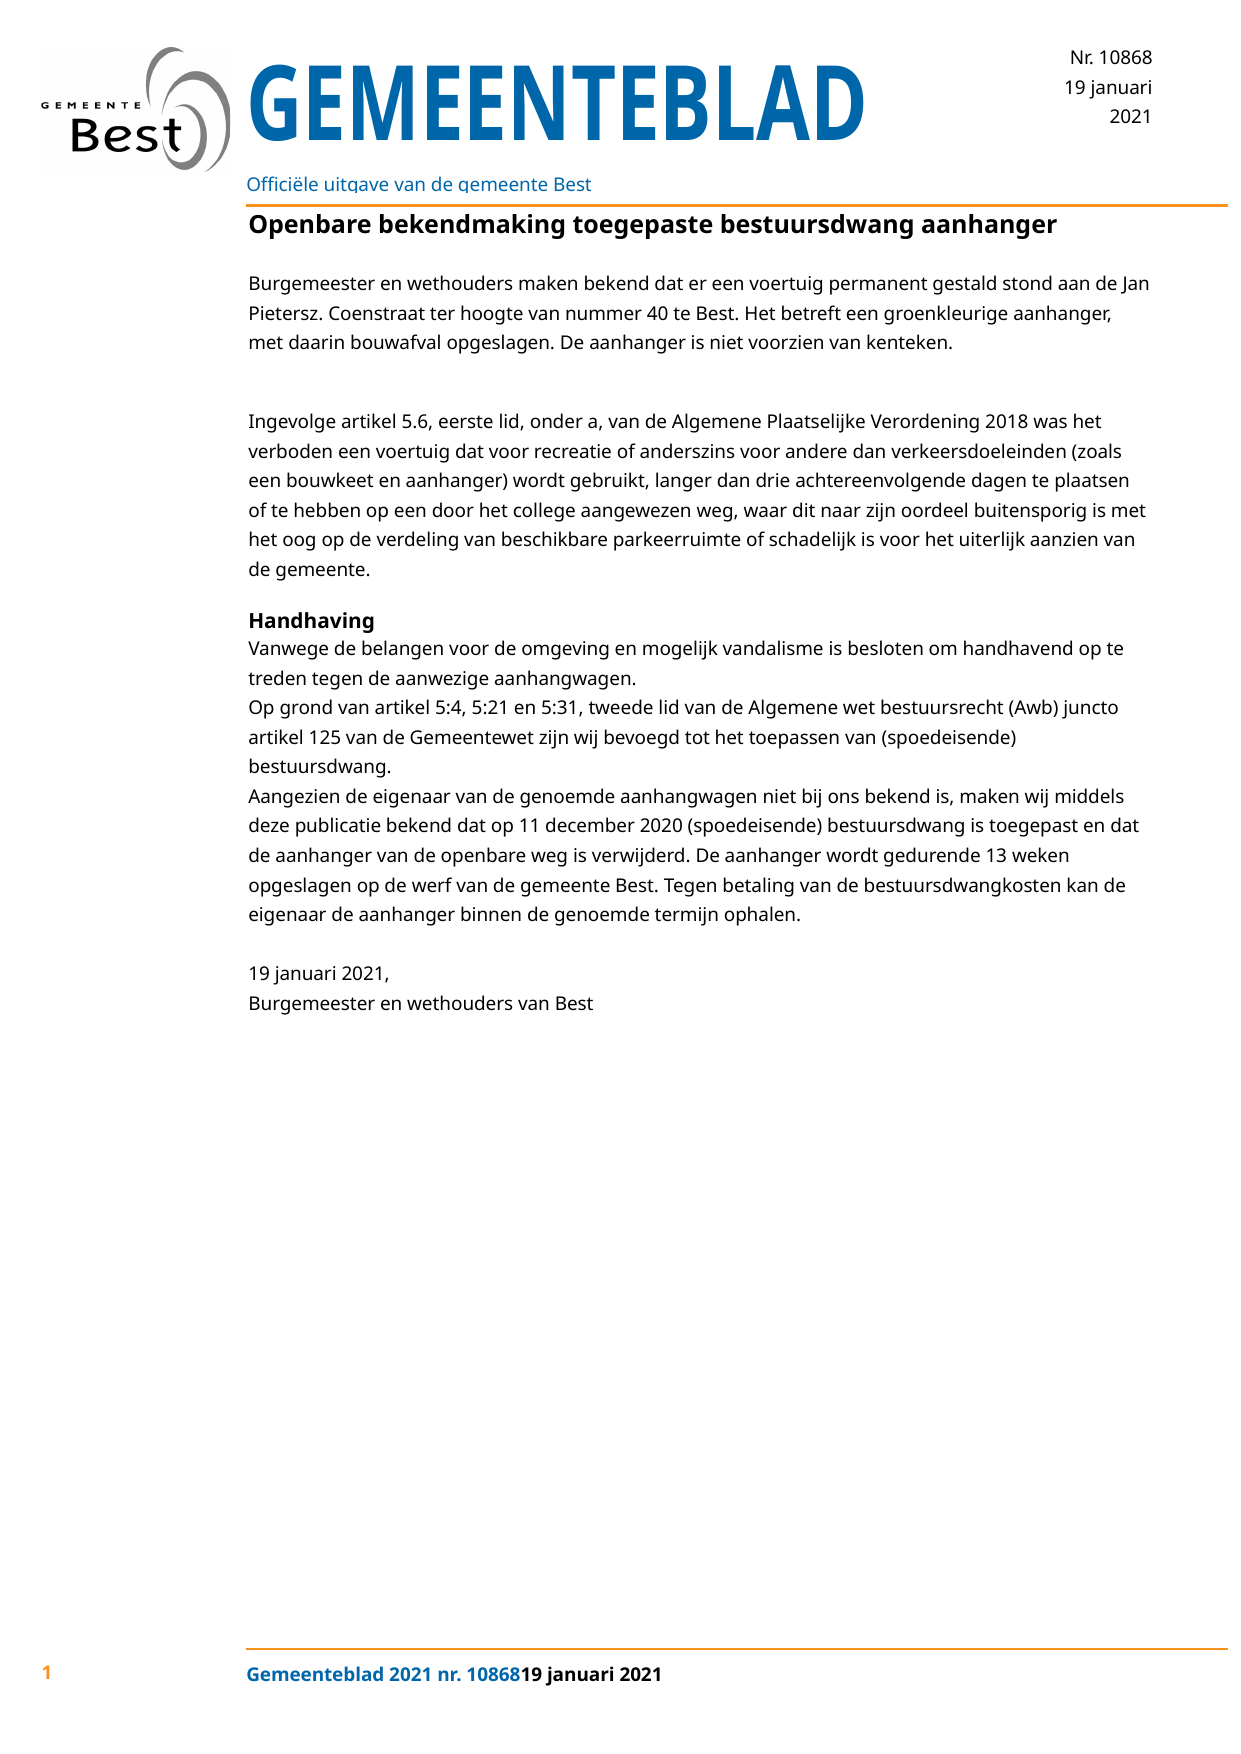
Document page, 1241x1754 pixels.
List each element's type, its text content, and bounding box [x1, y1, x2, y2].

text Vanwege de belangen voor de omgeving en mogelijk vandalisme is besloten om handhavend op te treden tegen de aanwezige aanhangwagen. [248, 635, 1152, 690]
text Openbare bekendmaking toegepaste bestuursdwang aanhanger [248, 207, 1152, 241]
text 19 januari 2021, [248, 961, 1152, 986]
picture [41, 47, 231, 172]
text Burgemeester en wethouders van Best [248, 990, 1152, 1016]
text Op grond van artikel 5:4, 5:21 en 5:31, tweede lid van de Algemene wet bestuursrecht (Awb) juncto artikel 125 van de Gemeentewet zijn wij bevoegd tot het toepassen van (spoedeisende) bestuursdwang. [248, 694, 1152, 779]
text Burgemeester en wethouders maken bekend dat er een voertuig permanent gestald stond aan de Jan Pietersz. Coenstraat ter hoogte van nummer 40 te Best. Het betreft een groenkleurige aanhanger, met daarin bouwafval opgeslagen. De aanhanger is niet voorzien van kenteken. [248, 270, 1152, 355]
text Aangezien de eigenaar van de genoemde aanhangwagen niet bij ons bekend is, maken wij middels deze publicatie bekend dat op 11 december 2020 (spoedeisende) bestuursdwang is toegepast en dat de aanhanger van de openbare weg is verwijderd. De aanhanger wordt gedurende 13 weken opgeslagen op de werf van de gemeente Best. Tegen betaling van de bestuursdwangkosten kan de eigenaar de aanhanger binnen de genoemde termijn ophalen. [248, 783, 1152, 927]
text Ingevolge artikel 5.6, eerste lid, onder a, van de Algemene Plaatselijke Verordening 2018 was het verboden een voertuig dat voor recreatie of anderszins voor andere dan verkeersdoeleinden (zoals een bouwkeet en aanhanger) wordt gebruikt, langer dan drie achtereenvolgende dagen te plaatsen of te hebben op een door het college aangewezen weg, waar dit naar zijn oordeel buitensporig is met het oog op de verdeling van beschikbare parkeerruimte of schadelijk is voor het uiterlijk aanzien van de gemeente. [248, 408, 1152, 582]
text Handhaving [248, 607, 1152, 635]
